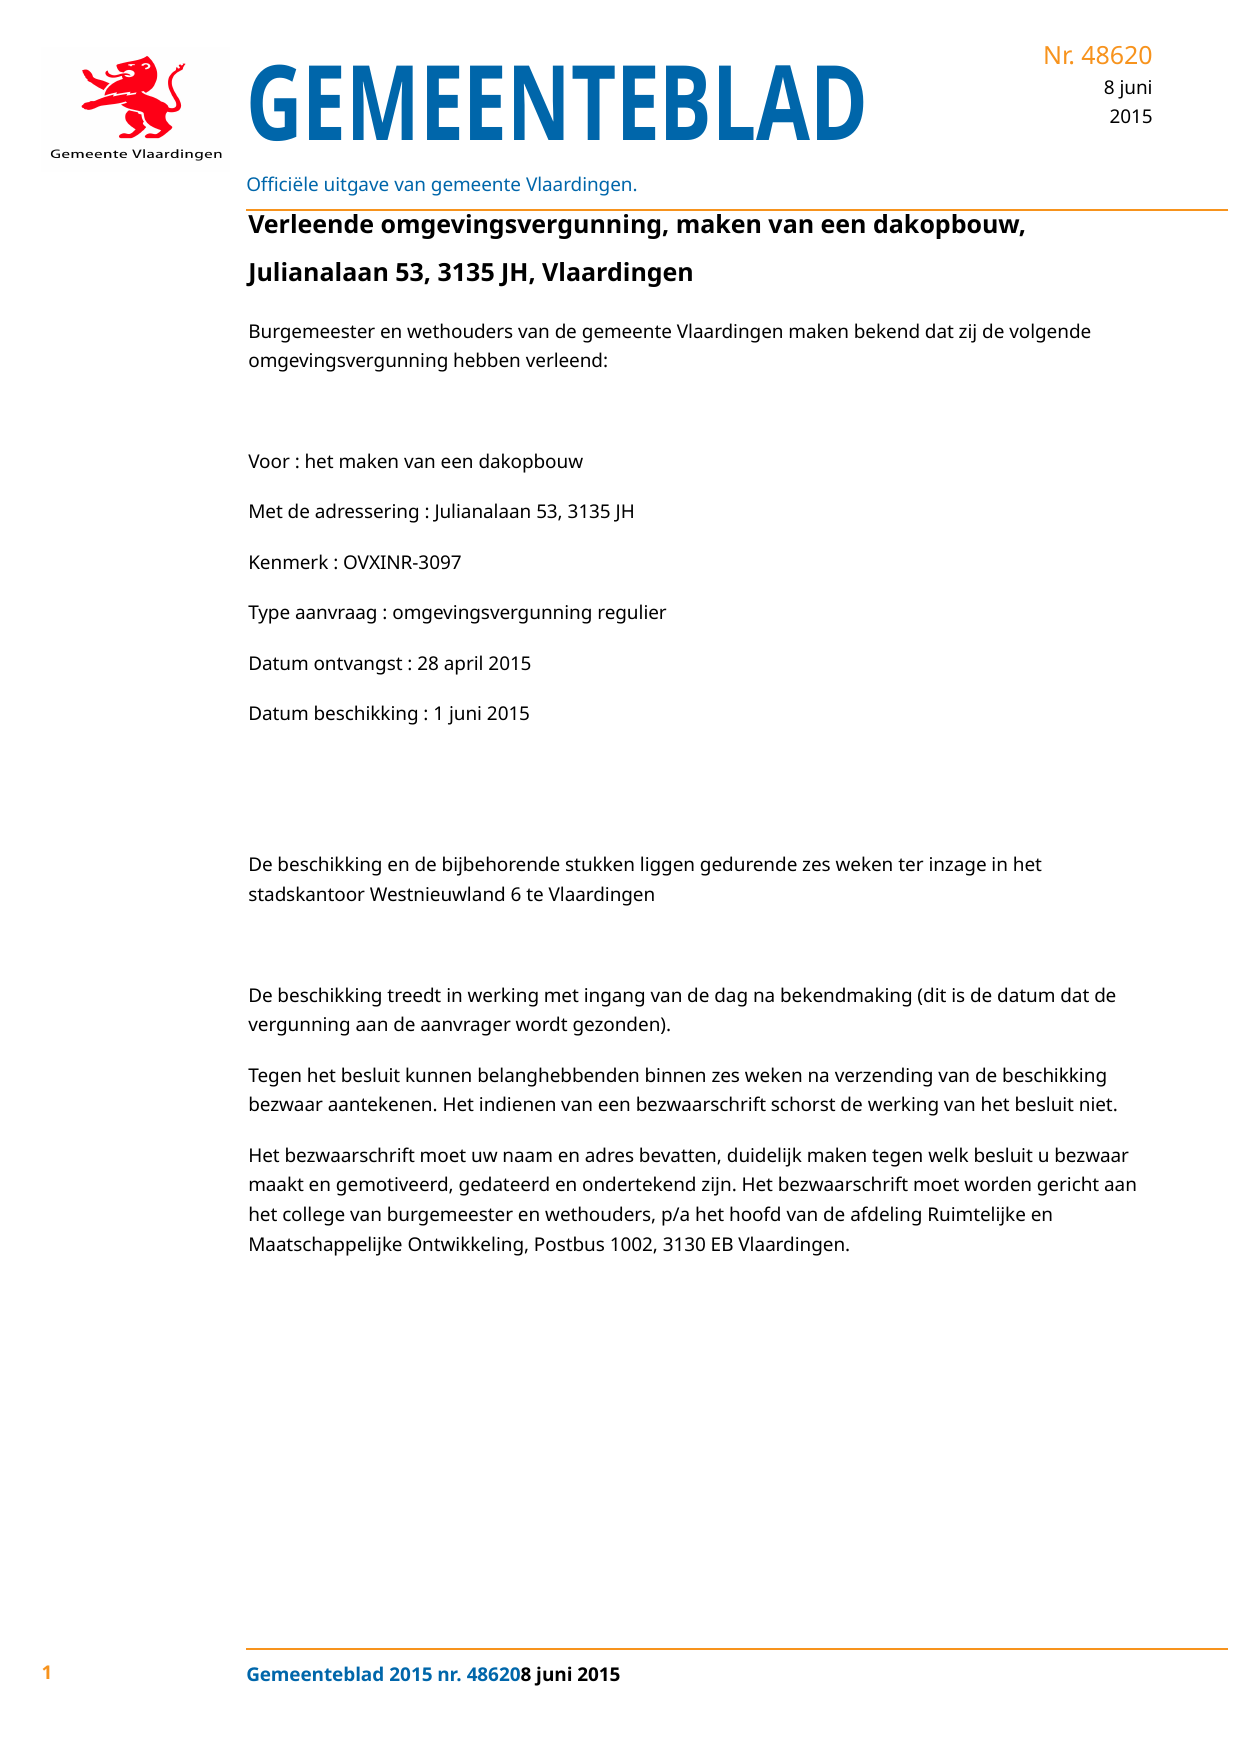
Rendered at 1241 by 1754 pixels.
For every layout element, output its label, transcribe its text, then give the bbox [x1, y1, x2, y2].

text Datum ontvangst : 28 april 2015 [248, 650, 1152, 676]
picture [41, 47, 231, 172]
text De beschikking treedt in werking met ingang van de dag na bekendmaking (dit is de datum dat de vergunning aan de aanvrager wordt gezonden). [248, 982, 1152, 1037]
text Tegen het besluit kunnen belanghebbenden binnen zes weken na verzending van de beschikking bezwaar aantekenen. Het indienen van een bezwaarschrift schorst de werking van het besluit niet. [248, 1062, 1152, 1117]
text Type aanvraag : omgevingsvergunning regulier [248, 599, 1152, 625]
text Burgemeester en wethouders van de gemeente Vlaardingen maken bekend dat zij de volgende omgevingsvergunning hebben verleend: [248, 318, 1152, 373]
text Het bezwaarschrift moet uw naam en adres bevatten, duidelijk maken tegen welk besluit u bezwaar maakt en gemotiveerd, gedateerd en ondertekend zijn. Het bezwaarschrift moet worden gericht aan het college van burgemeester en wethouders, p/a het hoofd van de afdeling Ruimtelijke en Maatschappelijke Ontwikkeling, Postbus 1002, 3130 EB Vlaardingen. [248, 1142, 1152, 1257]
text Verleende omgevingsvergunning, maken van een dakopbouw, Julianalaan 53, 3135 JH, Vlaardingen [248, 211, 1152, 288]
text De beschikking en de bijbehorende stukken liggen gedurende zes weken ter inzage in het stadskantoor Westnieuwland 6 te Vlaardingen [248, 852, 1152, 907]
text Kenmerk : OVXINR-3097 [248, 549, 1152, 575]
text Met de adressering : Julianalaan 53, 3135 JH [248, 499, 1152, 524]
text Voor : het maken van een dakopbouw [248, 448, 1152, 474]
text Datum beschikking : 1 juni 2015 [248, 700, 1152, 726]
